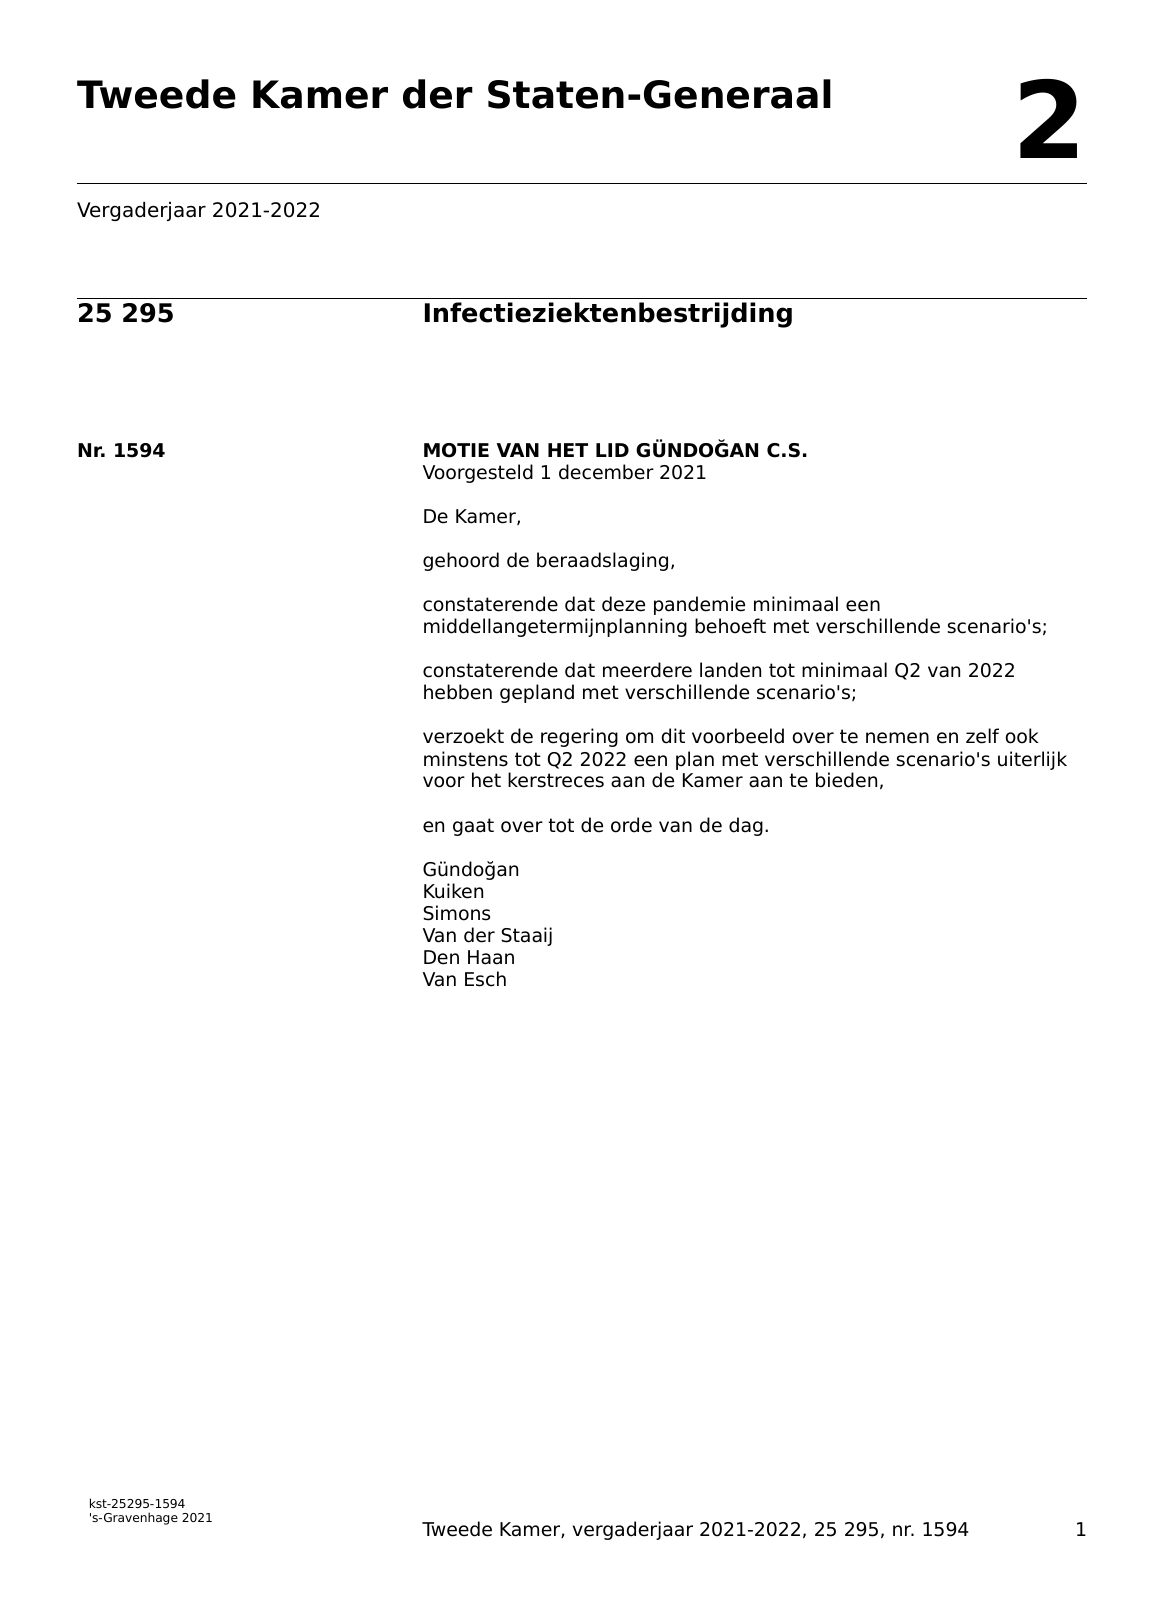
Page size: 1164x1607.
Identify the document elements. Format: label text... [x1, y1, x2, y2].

subtitle Nr. 1594 MOTIE VAN HET LID GÜNDOĞAN C.S. [77, 440, 1087, 462]
text Kuiken [422, 881, 1087, 903]
subtitle 25 295 Infectieziektenbestrijding [77, 299, 1087, 329]
text verzoekt de regering om dit voorbeeld over te nemen en zelf ook minstens tot Q2 2022 een plan met verschillende scenario's uiterlijk voor het kerstreces aan de Kamer aan te bieden, [422, 726, 1087, 792]
table_cell Vergaderjaar 2021-2022 [77, 184, 1087, 298]
text Gündoğan [422, 859, 1087, 881]
text constaterende dat meerdere landen tot minimaal Q2 van 2022 hebben gepland met verschillende scenario's; [422, 660, 1087, 704]
text Van Esch [422, 969, 1087, 991]
text en gaat over tot de orde van de dag. [422, 814, 1087, 837]
text De Kamer, [422, 506, 1087, 528]
text constaterende dat deze pandemie minimaal een middellangetermijnplanning behoeft met verschillende scenario's; [422, 594, 1087, 638]
text 's-Gravenhage 2021 [88, 1511, 323, 1525]
table_header Tweede Kamer der Staten-Generaal [77, 59, 886, 183]
text Voorgesteld 1 december 2021 [422, 462, 1087, 484]
text kst-25295-1594 [88, 1497, 323, 1511]
text Den Haan [422, 947, 1087, 969]
text gehoord de beraadslaging, [422, 550, 1087, 572]
text Simons [422, 903, 1087, 925]
text Van der Staaij [422, 925, 1087, 947]
table_header 2 [886, 59, 1087, 183]
